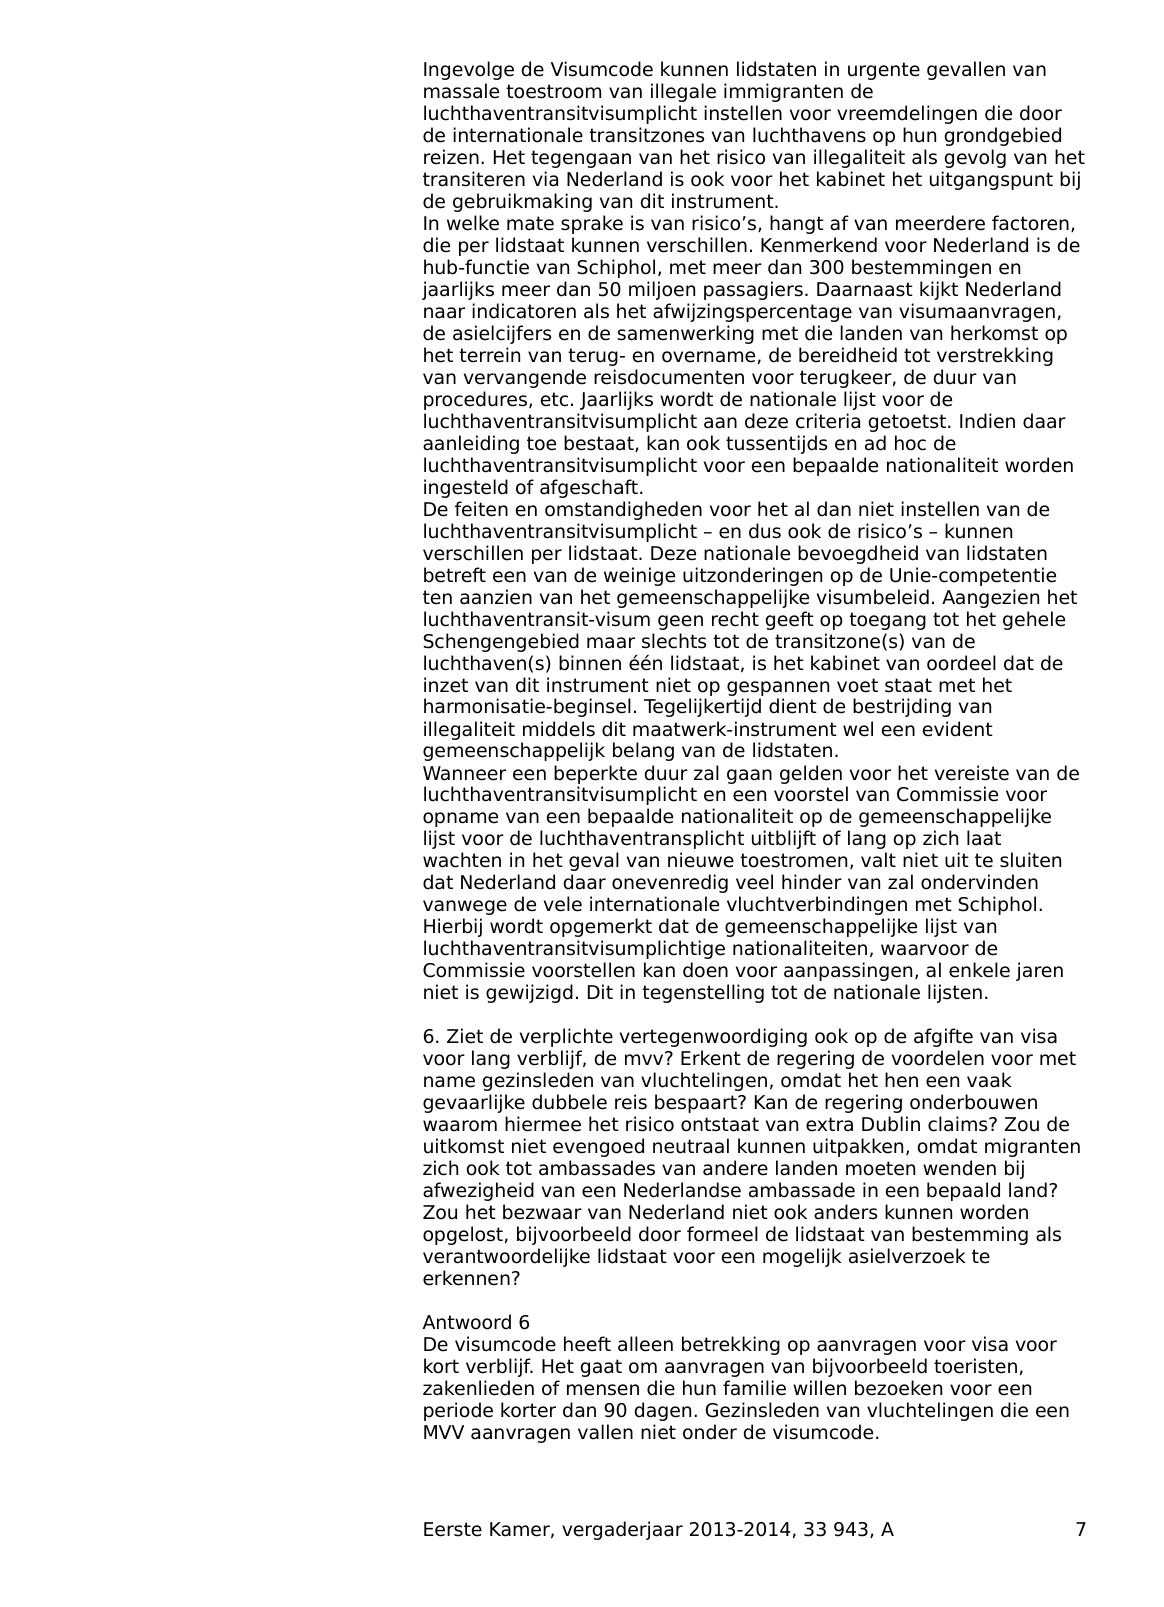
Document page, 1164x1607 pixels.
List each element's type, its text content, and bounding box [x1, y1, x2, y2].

text 6. Ziet de verplichte vertegenwoordiging ook op de afgifte van visa voor lang verblijf, de mvv? Erkent de regering de voordelen voor met name gezinsleden van vluchtelingen, omdat het hen een vaak gevaarlijke dubbele reis bespaart? Kan de regering onderbouwen waarom hiermee het risico ontstaat van extra Dublin claims? Zou de uitkomst niet evengoed neutraal kunnen uitpakken, omdat migranten zich ook tot ambassades van andere landen moeten wenden bij afwezigheid van een Nederlandse ambassade in een bepaald land? Zou het bezwaar van Nederland niet ook anders kunnen worden opgelost, bijvoorbeeld door formeel de lidstaat van bestemming als verantwoordelijke lidstaat voor een mogelijk asielverzoek te erkennen? [422, 1026, 1087, 1290]
text Antwoord 6 [422, 1312, 1087, 1334]
text De feiten en omstandigheden voor het al dan niet instellen van de luchthaventransitvisumplicht – en dus ook de risico’s – kunnen verschillen per lidstaat. Deze nationale bevoegdheid van lidstaten betreft een van de weinige uitzonderingen op de Unie-competentie ten aanzien van het gemeenschappelijke visumbeleid. Aangezien het luchthaventransit-visum geen recht geeft op toegang tot het gehele Schengengebied maar slechts tot de transitzone(s) van de luchthaven(s) binnen één lidstaat, is het kabinet van oordeel dat de inzet van dit instrument niet op gespannen voet staat met het harmonisatie-beginsel. Tegelijkertijd dient de bestrijding van illegaliteit middels dit maatwerk-instrument wel een evident gemeenschappelijk belang van de lidstaten. [422, 499, 1087, 762]
text In welke mate sprake is van risico’s, hangt af van meerdere factoren, die per lidstaat kunnen verschillen. Kenmerkend voor Nederland is de hub-functie van Schiphol, met meer dan 300 bestemmingen en jaarlijks meer dan 50 miljoen passagiers. Daarnaast kijkt Nederland naar indicatoren als het afwijzingspercentage van visumaanvragen, de asielcijfers en de samenwerking met die landen van herkomst op het terrein van terug- en overname, de bereidheid tot verstrekking van vervangende reisdocumenten voor terugkeer, de duur van procedures, etc. Jaarlijks wordt de nationale lijst voor de luchthaventransitvisumplicht aan deze criteria getoetst. Indien daar aanleiding toe bestaat, kan ook tussentijds en ad hoc de luchthaventransitvisumplicht voor een bepaalde nationaliteit worden ingesteld of afgeschaft. [422, 213, 1087, 499]
text Wanneer een beperkte duur zal gaan gelden voor het vereiste van de luchthaventransitvisumplicht en een voorstel van Commissie voor opname van een bepaalde nationaliteit op de gemeenschappelijke lijst voor de luchthaventransplicht uitblijft of lang op zich laat wachten in het geval van nieuwe toestromen, valt niet uit te sluiten dat Nederland daar onevenredig veel hinder van zal ondervinden vanwege de vele internationale vluchtverbindingen met Schiphol. Hierbij wordt opgemerkt dat de gemeenschappelijke lijst van luchthaventransitvisumplichtige nationaliteiten, waarvoor de Commissie voorstellen kan doen voor aanpassingen, al enkele jaren niet is gewijzigd. Dit in tegenstelling tot de nationale lijsten. [422, 762, 1087, 1004]
text Ingevolge de Visumcode kunnen lidstaten in urgente gevallen van massale toestroom van illegale immigranten de luchthaventransitvisumplicht instellen voor vreemdelingen die door de internationale transitzones van luchthavens op hun grondgebied reizen. Het tegengaan van het risico van illegaliteit als gevolg van het transiteren via Nederland is ook voor het kabinet het uitgangspunt bij de gebruikmaking van dit instrument. [422, 59, 1087, 213]
text De visumcode heeft alleen betrekking op aanvragen voor visa voor kort verblijf. Het gaat om aanvragen van bijvoorbeeld toeristen, zakenlieden of mensen die hun familie willen bezoeken voor een periode korter dan 90 dagen. Gezinsleden van vluchtelingen die een MVV aanvragen vallen niet onder de visumcode. [422, 1334, 1087, 1444]
